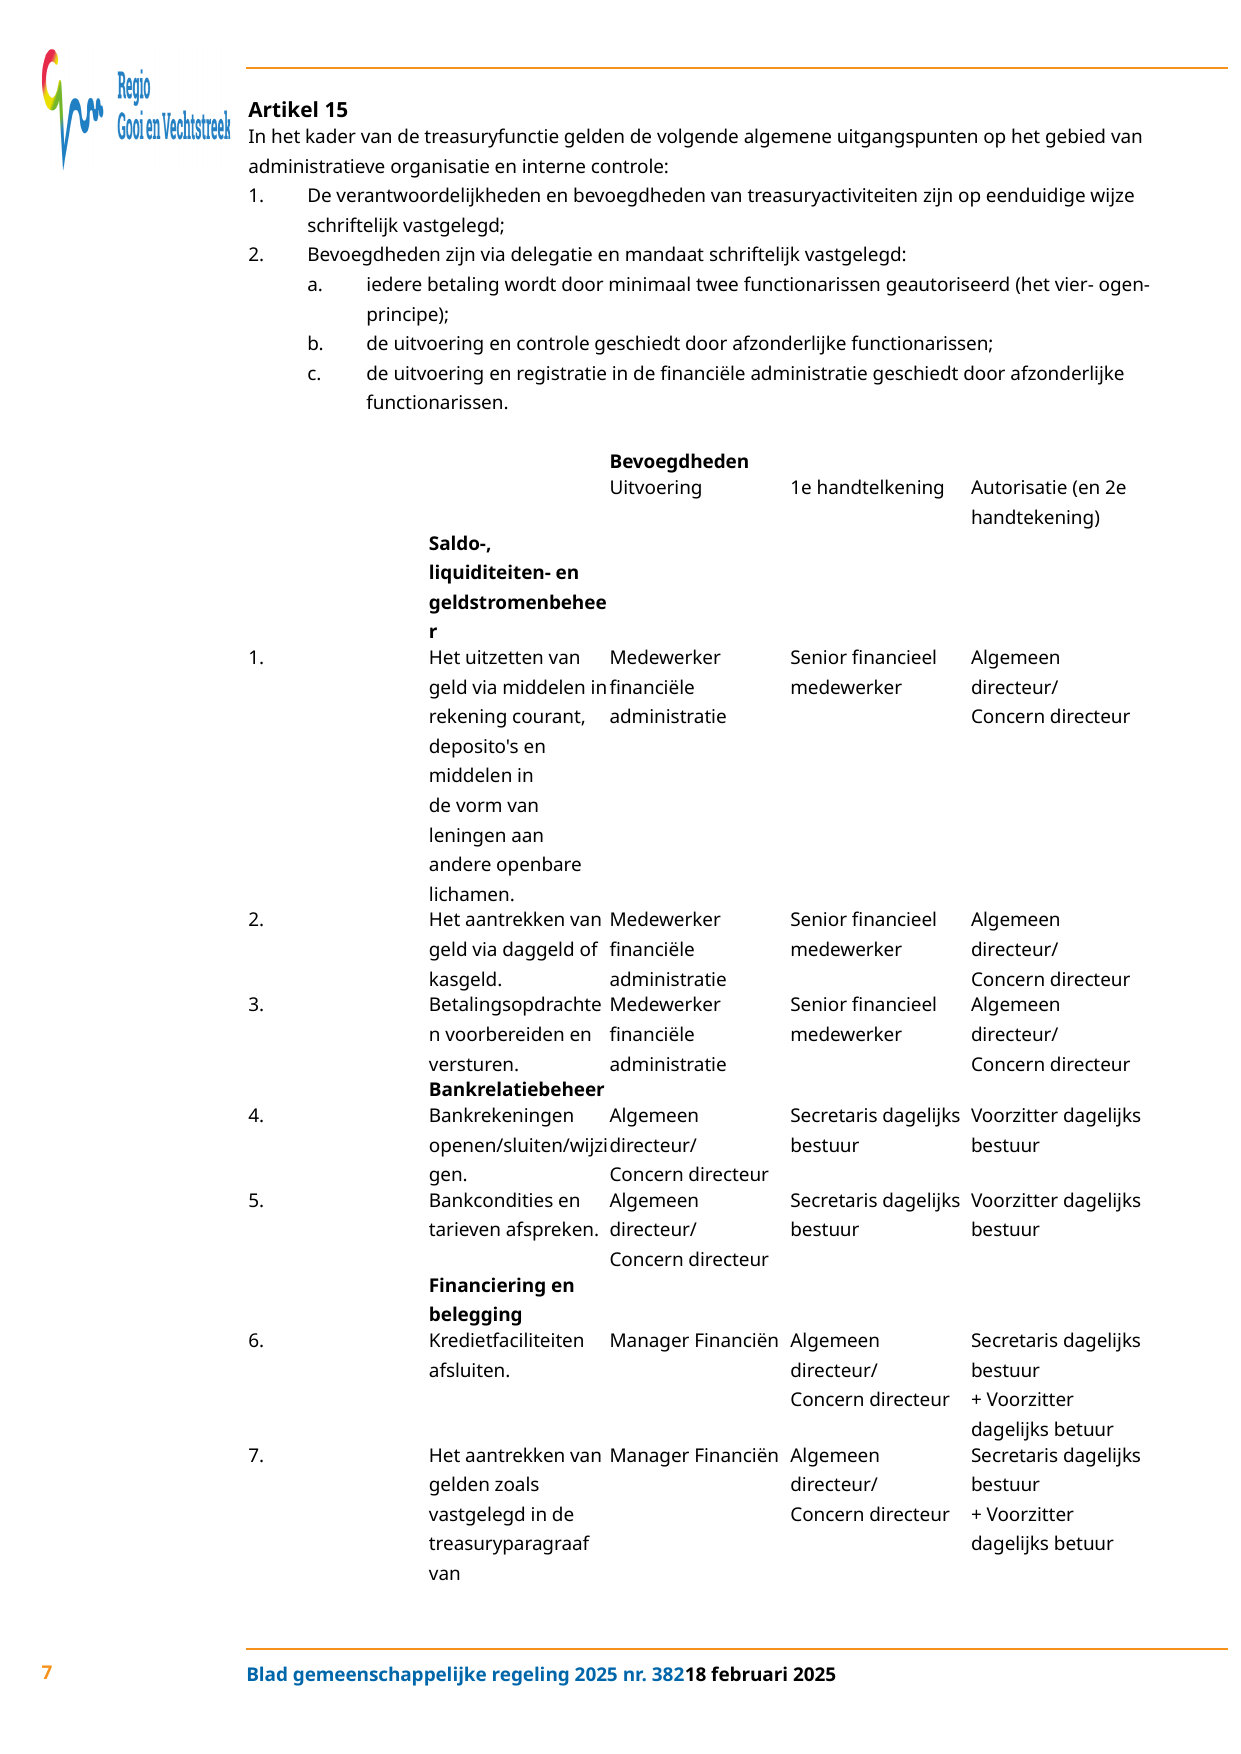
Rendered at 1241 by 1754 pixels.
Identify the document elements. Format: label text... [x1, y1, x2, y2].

table_cell Autorisatie (en 2e handtekening) [971, 475, 1152, 530]
table_cell Algemeen directeur/ Concern directeur [790, 1327, 971, 1442]
table_cell 6. [248, 1327, 429, 1442]
table_cell 5. [248, 1187, 429, 1272]
table_cell Kredietfaciliteiten afsluiten. [429, 1327, 609, 1442]
table_cell [790, 530, 971, 644]
picture [41, 47, 231, 172]
table_cell [609, 530, 790, 644]
table_cell Algemeen directeur/ Concern directeur [971, 992, 1152, 1076]
table_cell Voorzitter dagelijks bestuur [971, 1102, 1152, 1187]
table_cell 3. [248, 992, 429, 1076]
table_cell Betalingsopdrachten voorbereiden en versturen. [429, 992, 609, 1076]
table_cell 4. [248, 1102, 429, 1187]
table_header [248, 449, 609, 530]
table_cell Bankrelatiebeheer [429, 1076, 609, 1102]
table_header Bevoegdheden [609, 449, 1152, 474]
table_cell [971, 530, 1152, 644]
table_cell Algemeen directeur/ Concern directeur [971, 644, 1152, 907]
table_cell 7. [248, 1442, 429, 1586]
table_cell Het aantrekken van geld via daggeld of kasgeld. [429, 907, 609, 992]
table_cell [248, 1272, 429, 1327]
table_cell Bankrekeningen openen/sluiten/wijzigen. [429, 1102, 609, 1187]
table_cell Secretaris dagelijks bestuur + Voorzitter dagelijks betuur [971, 1442, 1152, 1586]
table_cell 1e handtelkening [790, 475, 971, 530]
text Artikel 15 [248, 95, 1152, 123]
text In het kader van de treasuryfunctie gelden de volgende algemene uitgangspunten op het gebied van administratieve organisatie en interne controle: [248, 123, 1152, 178]
table_cell Secretaris dagelijks bestuur [790, 1102, 971, 1187]
table_cell Medewerker financiële administratie [609, 644, 790, 907]
table_cell Senior financieel medewerker [790, 992, 971, 1076]
table_cell Het uitzetten van geld via middelen in rekening courant, deposito's en middelen in de vorm van leningen aan andere openbare lichamen. [429, 644, 609, 907]
table_cell [971, 1272, 1152, 1327]
list de uitvoering en registratie in de financiële administratie geschiedt door afzonderlijke functionarissen. [307, 360, 1152, 415]
table_cell Secretaris dagelijks bestuur [790, 1187, 971, 1272]
table_cell Algemeen directeur/ Concern directeur [790, 1442, 971, 1586]
table_cell [609, 1076, 790, 1102]
table_cell Senior financieel medewerker [790, 907, 971, 992]
list Bevoegdheden zijn via delegatie en mandaat schriftelijk vastgelegd: [248, 242, 1152, 267]
table_cell [790, 1076, 971, 1102]
table_cell Manager Financiën [609, 1442, 790, 1586]
table_cell [971, 1076, 1152, 1102]
table_cell Manager Financiën [609, 1327, 790, 1442]
table_cell [248, 530, 429, 644]
table_cell Secretaris dagelijks bestuur + Voorzitter dagelijks betuur [971, 1327, 1152, 1442]
list de uitvoering en controle geschiedt door afzonderlijke functionarissen; [307, 330, 1152, 356]
table_cell Algemeen directeur/ Concern directeur [971, 907, 1152, 992]
table_cell Medewerker financiële administratie [609, 907, 790, 992]
table_cell Het aantrekken van gelden zoals vastgelegd in de treasuryparagraaf van [429, 1442, 609, 1586]
table_cell Saldo-, liquiditeiten- en geldstromenbeheer [429, 530, 609, 644]
table_cell 1. [248, 644, 429, 907]
list De verantwoordelijkheden en bevoegdheden van treasuryactiviteiten zijn op eenduidige wijze schriftelijk vastgelegd; [248, 182, 1152, 238]
list iedere betaling wordt door minimaal twee functionarissen geautoriseerd (het vier- ogen-principe); [307, 271, 1152, 326]
table_cell 2. [248, 907, 429, 992]
table_cell [790, 1272, 971, 1327]
table_cell [609, 1272, 790, 1327]
table_cell Financiering en belegging [429, 1272, 609, 1327]
table_cell Senior financieel medewerker [790, 644, 971, 907]
table_cell [248, 1076, 429, 1102]
table_cell Medewerker financiële administratie [609, 992, 790, 1076]
table_cell Algemeen directeur/ Concern directeur [609, 1187, 790, 1272]
table_cell Bankcondities en tarieven afspreken. [429, 1187, 609, 1272]
table_cell Algemeen directeur/ Concern directeur [609, 1102, 790, 1187]
table_cell Voorzitter dagelijks bestuur [971, 1187, 1152, 1272]
table_cell Uitvoering [609, 475, 790, 530]
